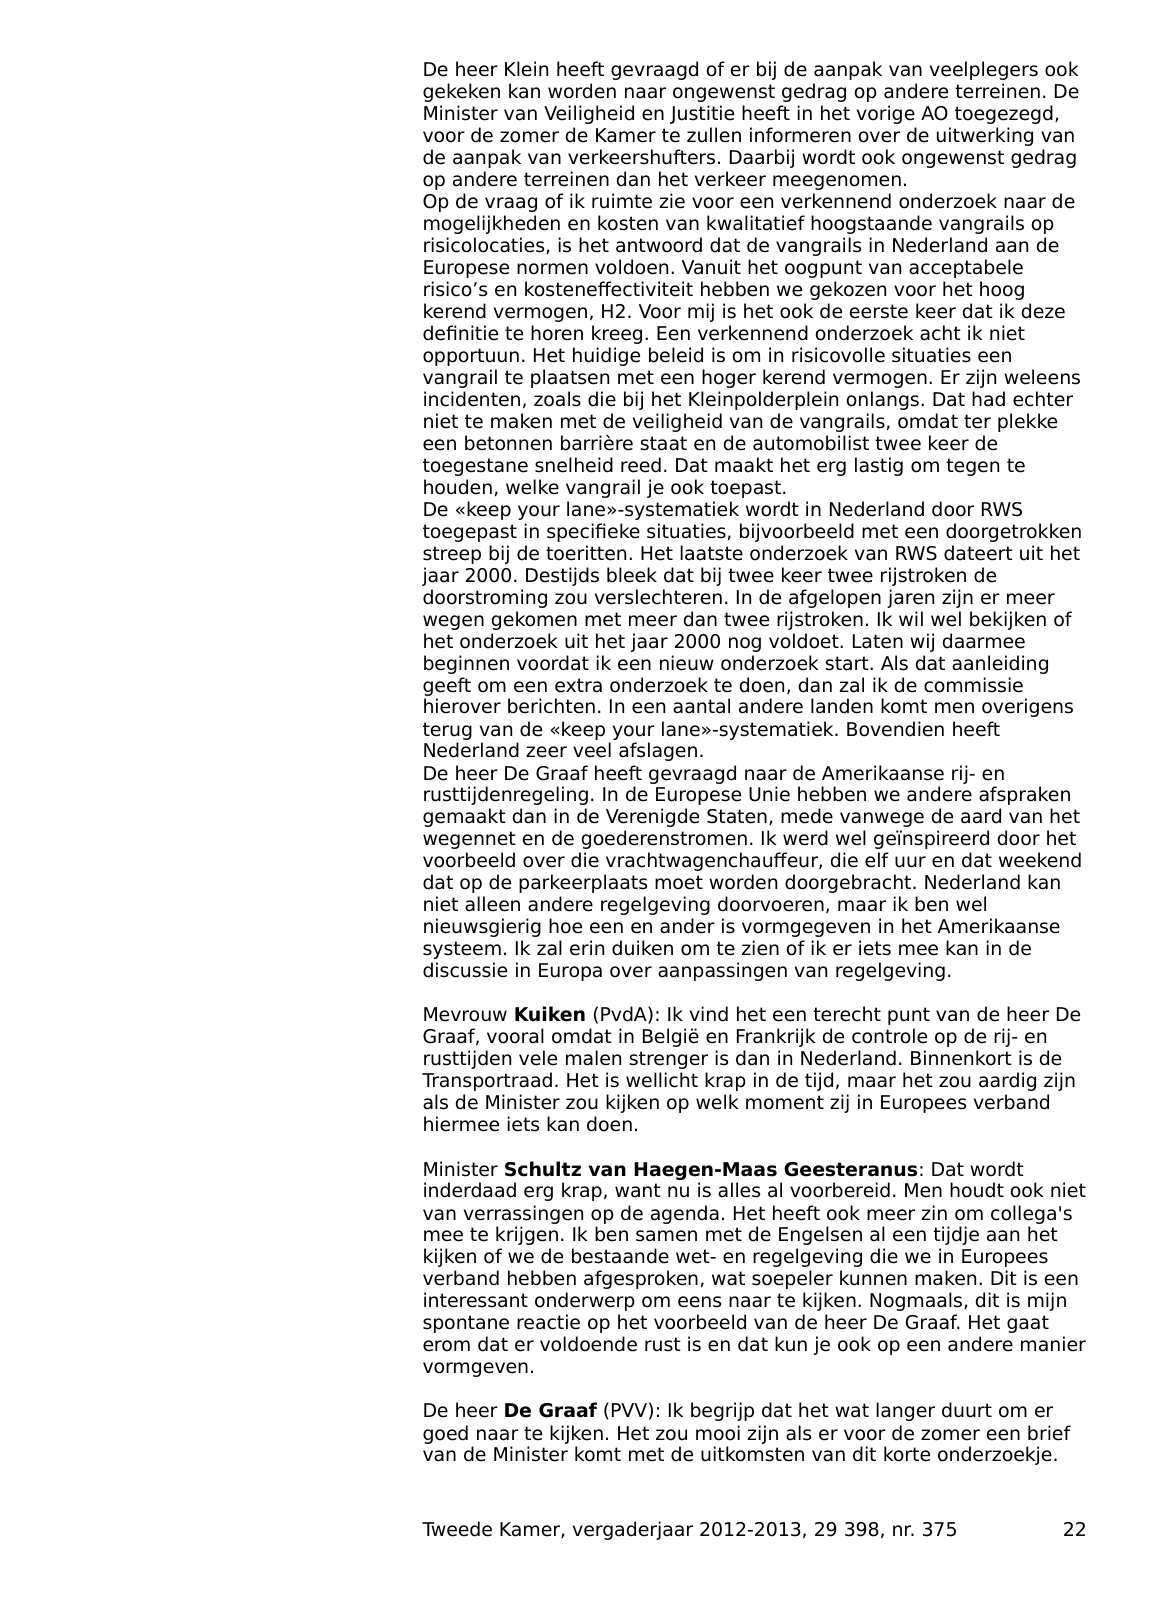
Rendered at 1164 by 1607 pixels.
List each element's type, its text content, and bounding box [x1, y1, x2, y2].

text Mevrouw Kuiken (PvdA): Ik vind het een terecht punt van de heer De Graaf, vooral omdat in België en Frankrijk de controle op de rij- en rusttijden vele malen strenger is dan in Nederland. Binnenkort is de Transportraad. Het is wellicht krap in de tijd, maar het zou aardig zijn als de Minister zou kijken op welk moment zij in Europees verband hiermee iets kan doen. [422, 1004, 1087, 1136]
text De heer De Graaf (PVV): Ik begrijp dat het wat langer duurt om er goed naar te kijken. Het zou mooi zijn als er voor de zomer een brief van de Minister komt met de uitkomsten van dit korte onderzoekje. [422, 1400, 1087, 1466]
text De heer Klein heeft gevraagd of er bij de aanpak van veelplegers ook gekeken kan worden naar ongewenst gedrag op andere terreinen. De Minister van Veiligheid en Justitie heeft in het vorige AO toegezegd, voor de zomer de Kamer te zullen informeren over de uitwerking van de aanpak van verkeershufters. Daarbij wordt ook ongewenst gedrag op andere terreinen dan het verkeer meegenomen. [422, 59, 1087, 191]
text Minister Schultz van Haegen-Maas Geesteranus: Dat wordt inderdaad erg krap, want nu is alles al voorbereid. Men houdt ook niet van verrassingen op de agenda. Het heeft ook meer zin om collega's mee te krijgen. Ik ben samen met de Engelsen al een tijdje aan het kijken of we de bestaande wet- en regelgeving die we in Europees verband hebben afgesproken, wat soepeler kunnen maken. Dit is een interessant onderwerp om eens naar te kijken. Nogmaals, dit is mijn spontane reactie op het voorbeeld van de heer De Graaf. Het gaat erom dat er voldoende rust is en dat kun je ook op een andere manier vormgeven. [422, 1158, 1087, 1378]
text Op de vraag of ik ruimte zie voor een verkennend onderzoek naar de mogelijkheden en kosten van kwalitatief hoogstaande vangrails op risicolocaties, is het antwoord dat de vangrails in Nederland aan de Europese normen voldoen. Vanuit het oogpunt van acceptabele risico’s en kosteneffectiviteit hebben we gekozen voor het hoog kerend vermogen, H2. Voor mij is het ook de eerste keer dat ik deze definitie te horen kreeg. Een verkennend onderzoek acht ik niet opportuun. Het huidige beleid is om in risicovolle situaties een vangrail te plaatsen met een hoger kerend vermogen. Er zijn weleens incidenten, zoals die bij het Kleinpolderplein onlangs. Dat had echter niet te maken met de veiligheid van de vangrails, omdat ter plekke een betonnen barrière staat en de automobilist twee keer de toegestane snelheid reed. Dat maakt het erg lastig om tegen te houden, welke vangrail je ook toepast. [422, 191, 1087, 499]
text De heer De Graaf heeft gevraagd naar de Amerikaanse rij- en rusttijdenregeling. In de Europese Unie hebben we andere afspraken gemaakt dan in de Verenigde Staten, mede vanwege de aard van het wegennet en de goederenstromen. Ik werd wel geïnspireerd door het voorbeeld over die vrachtwagenchauffeur, die elf uur en dat weekend dat op de parkeerplaats moet worden doorgebracht. Nederland kan niet alleen andere regelgeving doorvoeren, maar ik ben wel nieuwsgierig hoe een en ander is vormgegeven in het Amerikaanse systeem. Ik zal erin duiken om te zien of ik er iets mee kan in de discussie in Europa over aanpassingen van regelgeving. [422, 762, 1087, 982]
text De «keep your lane»-systematiek wordt in Nederland door RWS toegepast in specifieke situaties, bijvoorbeeld met een doorgetrokken streep bij de toeritten. Het laatste onderzoek van RWS dateert uit het jaar 2000. Destijds bleek dat bij twee keer twee rijstroken de doorstroming zou verslechteren. In de afgelopen jaren zijn er meer wegen gekomen met meer dan twee rijstroken. Ik wil wel bekijken of het onderzoek uit het jaar 2000 nog voldoet. Laten wij daarmee beginnen voordat ik een nieuw onderzoek start. Als dat aanleiding geeft om een extra onderzoek te doen, dan zal ik de commissie hierover berichten. In een aantal andere landen komt men overigens terug van de «keep your lane»-systematiek. Bovendien heeft Nederland zeer veel afslagen. [422, 499, 1087, 762]
